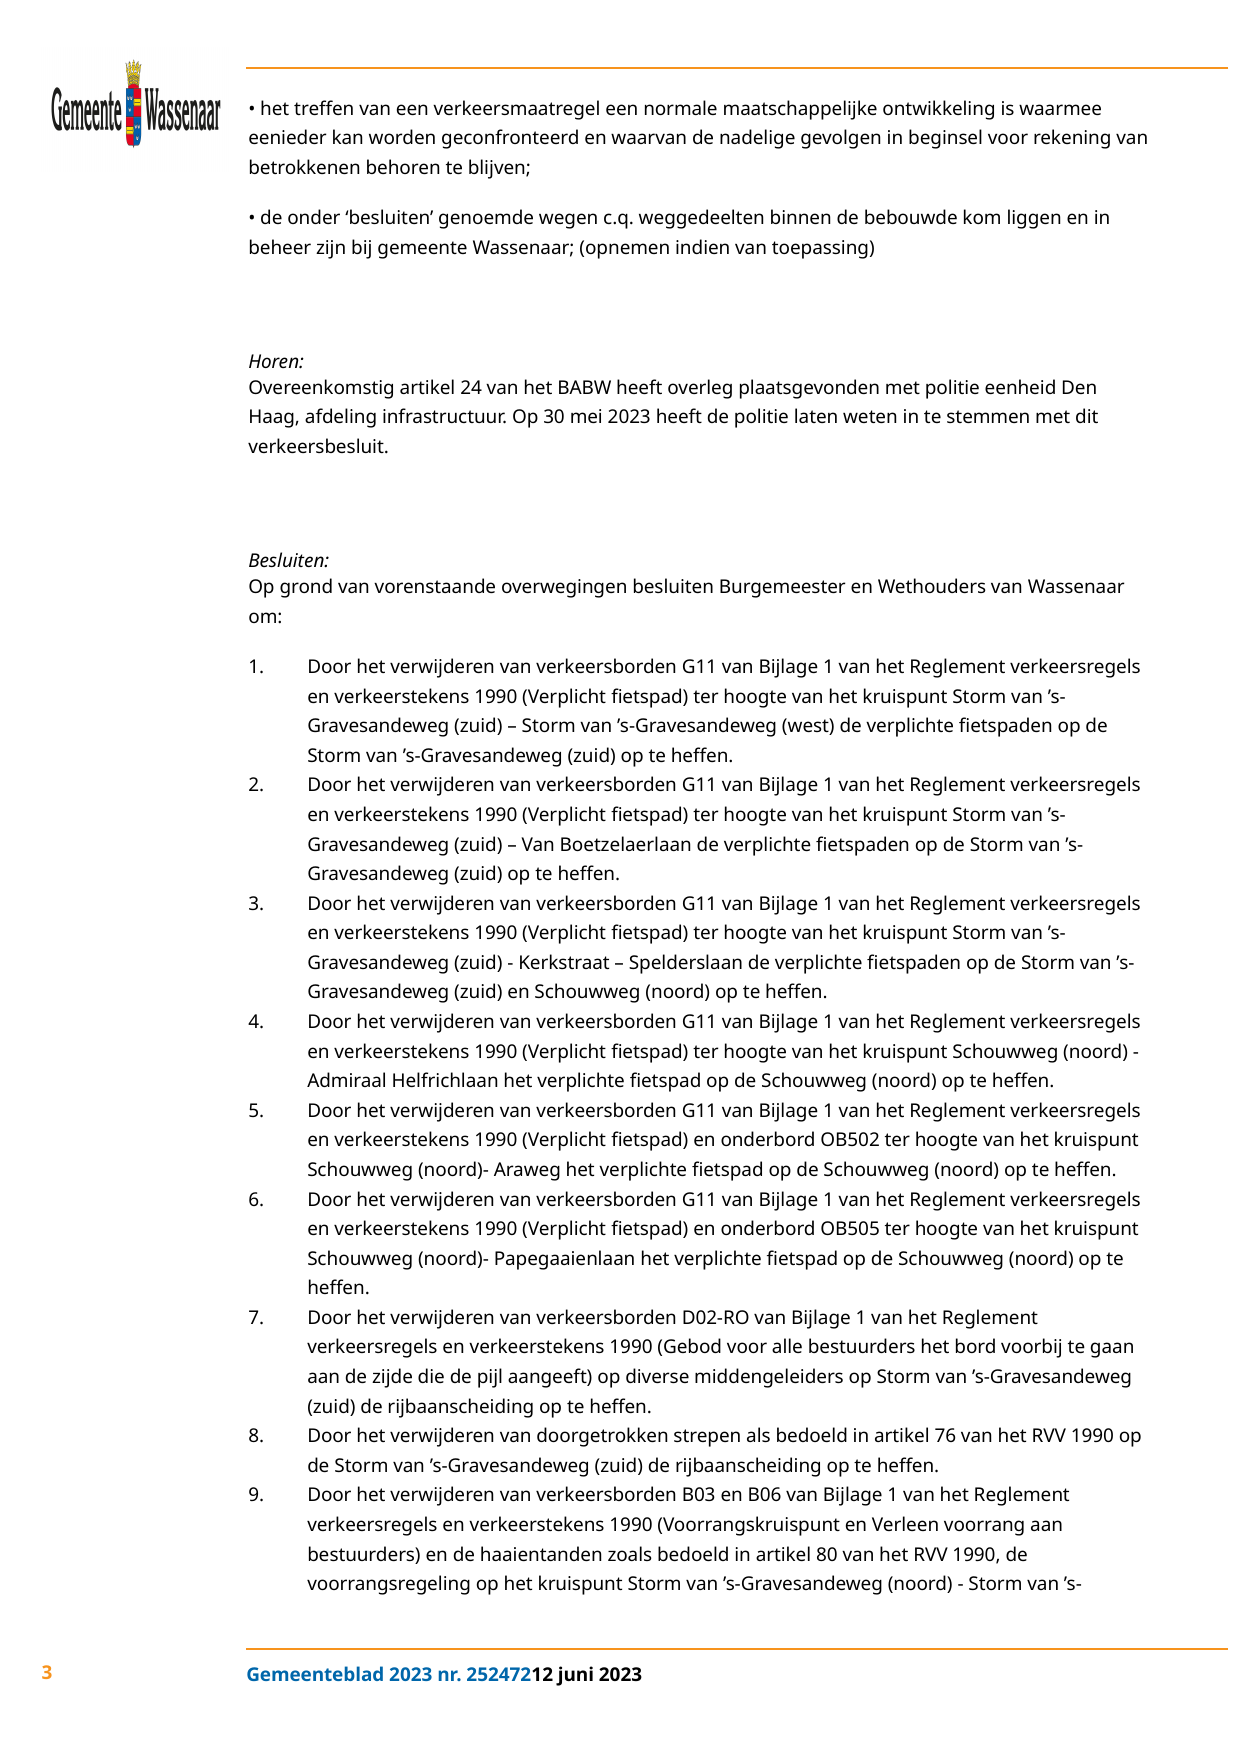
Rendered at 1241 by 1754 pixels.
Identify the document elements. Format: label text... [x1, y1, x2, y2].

text • de onder ‘besluiten’ genoemde wegen c.q. weggedeelten binnen de bebouwde kom liggen en in beheer zijn bij gemeente Wassenaar; (opnemen indien van toepassing) [248, 204, 1152, 260]
text • het treffen van een verkeersmaatregel een normale maatschappelijke ontwikkeling is waarmee eenieder kan worden geconfronteerd en waarvan de nadelige gevolgen in beginsel voor rekening van betrokkenen behoren te blijven; [248, 95, 1152, 180]
list Door het verwijderen van verkeersborden G11 van Bijlage 1 van het Reglement verkeersregels en verkeerstekens 1990 (Verplicht fietspad) ter hoogte van het kruispunt Storm van ’s-Gravesandeweg (zuid) – Van Boetzelaerlaan de verplichte fietspaden op de Storm van ’s-Gravesandeweg (zuid) op te heffen. [248, 772, 1152, 886]
list Door het verwijderen van verkeersborden G11 van Bijlage 1 van het Reglement verkeersregels en verkeerstekens 1990 (Verplicht fietspad) en onderbord OB505 ter hoogte van het kruispunt Schouwweg (noord)- Papegaaienlaan het verplichte fietspad op de Schouwweg (noord) op te heffen. [248, 1186, 1152, 1300]
list Door het verwijderen van verkeersborden G11 van Bijlage 1 van het Reglement verkeersregels en verkeerstekens 1990 (Verplicht fietspad) ter hoogte van het kruispunt Storm van ’s-Gravesandeweg (zuid) - Kerkstraat – Spelderslaan de verplichte fietspaden op de Storm van ’s-Gravesandeweg (zuid) en Schouwweg (noord) op te heffen. [248, 890, 1152, 1004]
list Door het verwijderen van verkeersborden B03 en B06 van Bijlage 1 van het Reglement verkeersregels en verkeerstekens 1990 (Voorrangskruispunt en Verleen voorrang aan bestuurders) en de haaientanden zoals bedoeld in artikel 80 van het RVV 1990, de voorrangsregeling op het kruispunt Storm van ’s-Gravesandeweg (noord) - Storm van ’s- [248, 1482, 1152, 1596]
text Horen: [248, 348, 1152, 374]
picture [41, 47, 231, 172]
list Door het verwijderen van verkeersborden D02-RO van Bijlage 1 van het Reglement verkeersregels en verkeerstekens 1990 (Gebod voor alle bestuurders het bord voorbij te gaan aan de zijde die de pijl aangeeft) op diverse middengeleiders op Storm van ’s-Gravesandeweg (zuid) de rijbaanscheiding op te heffen. [248, 1304, 1152, 1419]
text Op grond van vorenstaande overwegingen besluiten Burgemeester en Wethouders van Wassenaar om: [248, 573, 1152, 629]
list Door het verwijderen van verkeersborden G11 van Bijlage 1 van het Reglement verkeersregels en verkeerstekens 1990 (Verplicht fietspad) ter hoogte van het kruispunt Storm van ’s-Gravesandeweg (zuid) – Storm van ’s-Gravesandeweg (west) de verplichte fietspaden op de Storm van ’s-Gravesandeweg (zuid) op te heffen. [248, 653, 1152, 768]
list Door het verwijderen van doorgetrokken strepen als bedoeld in artikel 76 van het RVV 1990 op de Storm van ’s-Gravesandeweg (zuid) de rijbaanscheiding op te heffen. [248, 1422, 1152, 1478]
list Door het verwijderen van verkeersborden G11 van Bijlage 1 van het Reglement verkeersregels en verkeerstekens 1990 (Verplicht fietspad) ter hoogte van het kruispunt Schouwweg (noord) - Admiraal Helfrichlaan het verplichte fietspad op de Schouwweg (noord) op te heffen. [248, 1008, 1152, 1093]
list Door het verwijderen van verkeersborden G11 van Bijlage 1 van het Reglement verkeersregels en verkeerstekens 1990 (Verplicht fietspad) en onderbord OB502 ter hoogte van het kruispunt Schouwweg (noord)- Araweg het verplichte fietspad op de Schouwweg (noord) op te heffen. [248, 1097, 1152, 1182]
text Besluiten: [248, 548, 1152, 573]
text Overeenkomstig artikel 24 van het BABW heeft overleg plaatsgevonden met politie eenheid Den Haag, afdeling infrastructuur. Op 30 mei 2023 heeft de politie laten weten in te stemmen met dit verkeersbesluit. [248, 374, 1152, 459]
